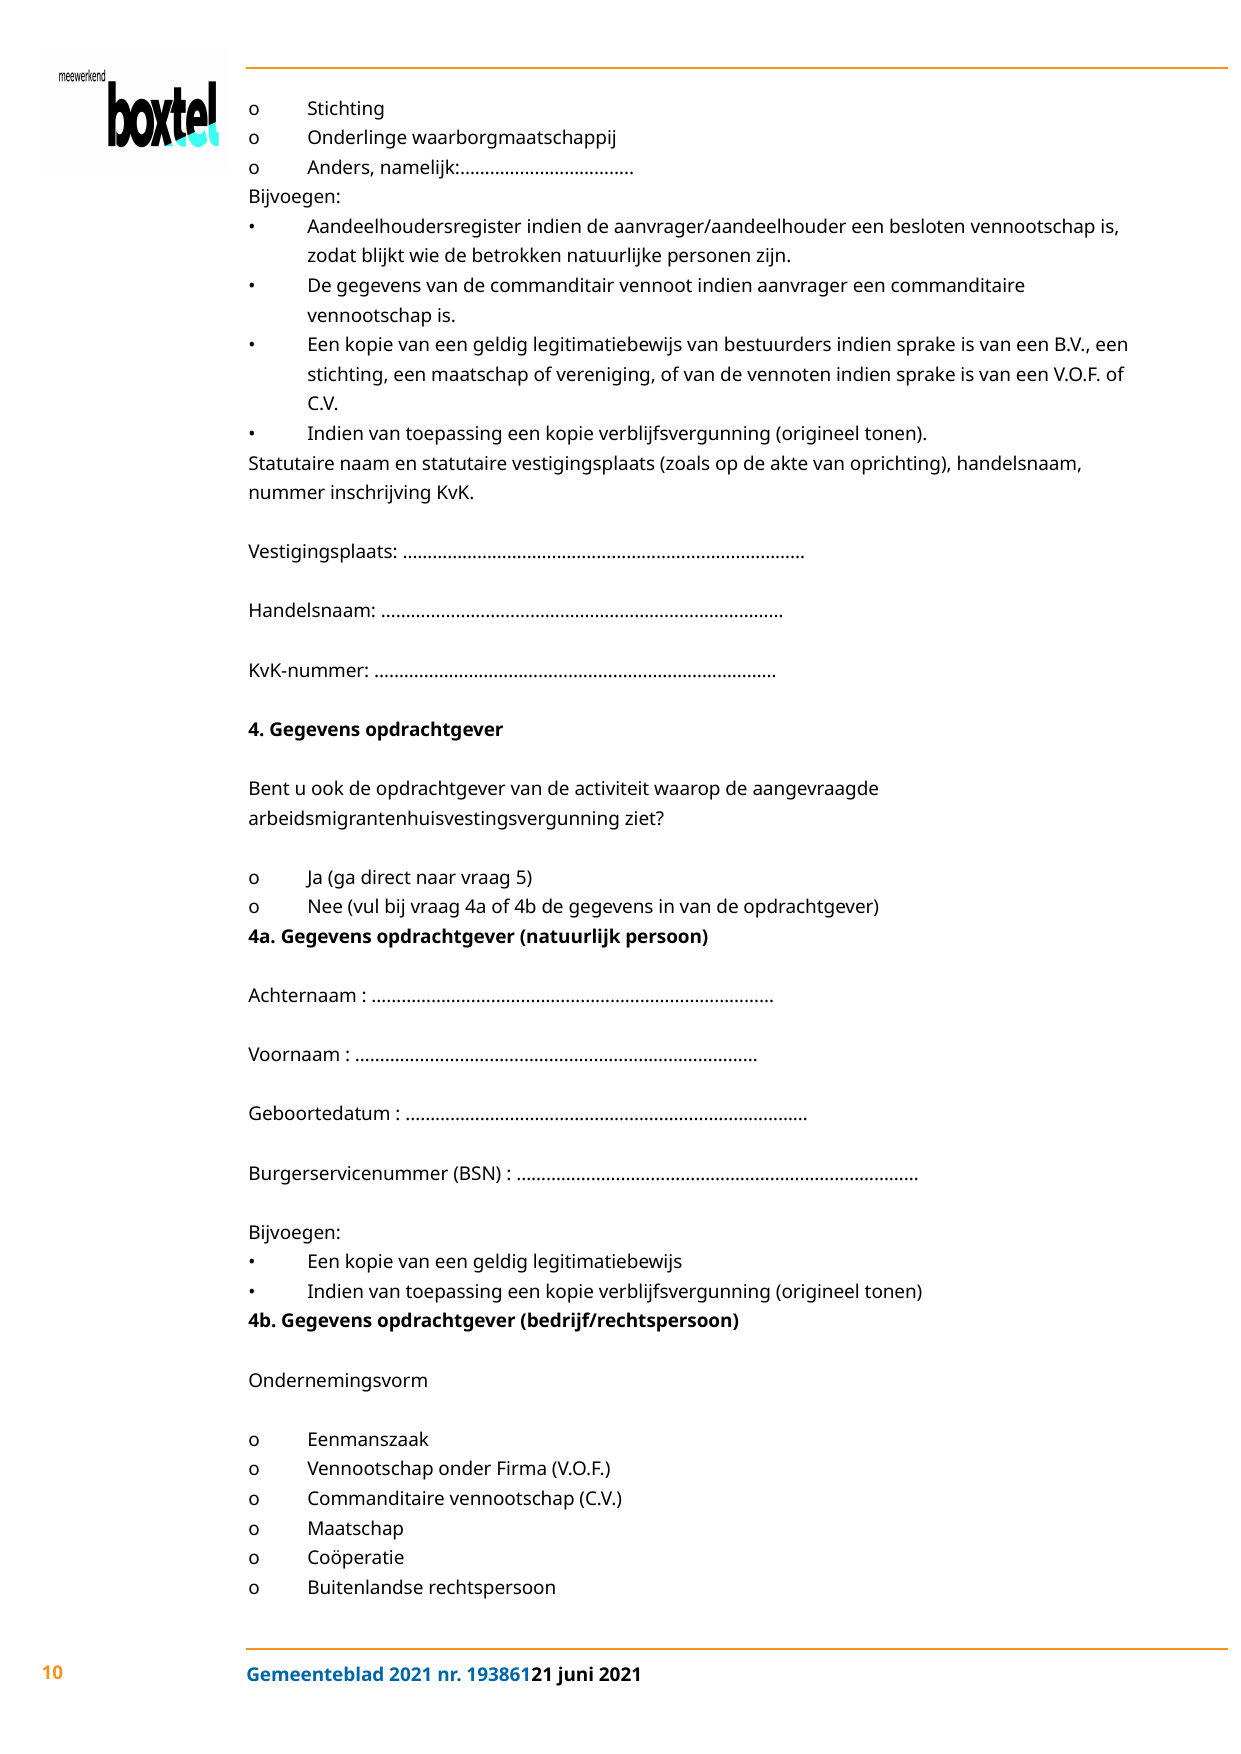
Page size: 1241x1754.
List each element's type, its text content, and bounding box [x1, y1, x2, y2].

text 4b. Gegevens opdrachtgever (bedrijf/rechtspersoon) [248, 1308, 1152, 1333]
text Bijvoegen: [248, 1219, 1152, 1245]
text Burgerservicenummer (BSN) : ……………………………………………………………………… [248, 1160, 1152, 1186]
text Voornaam : ……………………………………………………………………… [248, 1041, 1152, 1067]
list Anders, namelijk:…………………………….. [248, 154, 1152, 180]
list Vennootschap onder Firma (V.O.F.) [248, 1456, 1152, 1481]
list Nee (vul bij vraag 4a of 4b de gegevens in van de opdrachtgever) [248, 893, 1152, 919]
text Statutaire naam en statutaire vestigingsplaats (zoals op de akte van oprichting), handelsnaam, nummer inschrijving KvK. [248, 450, 1152, 505]
text Bent u ook de opdrachtgever van de activiteit waarop de aangevraagde arbeidsmigrantenhuisvestingsvergunning ziet? [248, 775, 1152, 831]
list Maatschap [248, 1515, 1152, 1541]
text Vestigingsplaats: ……………………………………………………………………… [248, 538, 1152, 564]
picture [41, 47, 231, 172]
list Eenmanszaak [248, 1426, 1152, 1452]
text Geboortedatum : ……………………………………………………………………… [248, 1101, 1152, 1126]
list Onderlinge waarborgmaatschappij [248, 124, 1152, 150]
text Achternaam : ……………………………………………………………………… [248, 982, 1152, 1008]
list Een kopie van een geldig legitimatiebewijs [248, 1248, 1152, 1274]
list Buitenlandse rechtspersoon [248, 1574, 1152, 1600]
text 4. Gegevens opdrachtgever [248, 716, 1152, 742]
list Indien van toepassing een kopie verblijfsvergunning (origineel tonen) [248, 1278, 1152, 1304]
list Een kopie van een geldig legitimatiebewijs van bestuurders indien sprake is van een B.V., een stichting, een maatschap of vereniging, of van de vennoten indien sprake is van een V.O.F. of C.V. [248, 331, 1152, 416]
text Handelsnaam: ……………………………………………………………………… [248, 598, 1152, 623]
list Aandeelhoudersregister indien de aanvrager/aandeelhouder een besloten vennootschap is, zodat blijkt wie de betrokken natuurlijke personen zijn. [248, 213, 1152, 268]
text Ondernemingsvorm [248, 1367, 1152, 1393]
list De gegevens van de commanditair vennoot indien aanvrager een commanditaire vennootschap is. [248, 272, 1152, 328]
list Commanditaire vennootschap (C.V.) [248, 1485, 1152, 1511]
list Indien van toepassing een kopie verblijfsvergunning (origineel tonen). [248, 420, 1152, 446]
list Stichting [248, 95, 1152, 121]
list Ja (ga direct naar vraag 5) [248, 864, 1152, 890]
text KvK-nummer: ……………………………………………………………………… [248, 657, 1152, 683]
text 4a. Gegevens opdrachtgever (natuurlijk persoon) [248, 923, 1152, 949]
text Bijvoegen: [248, 183, 1152, 209]
list Coöperatie [248, 1544, 1152, 1570]
